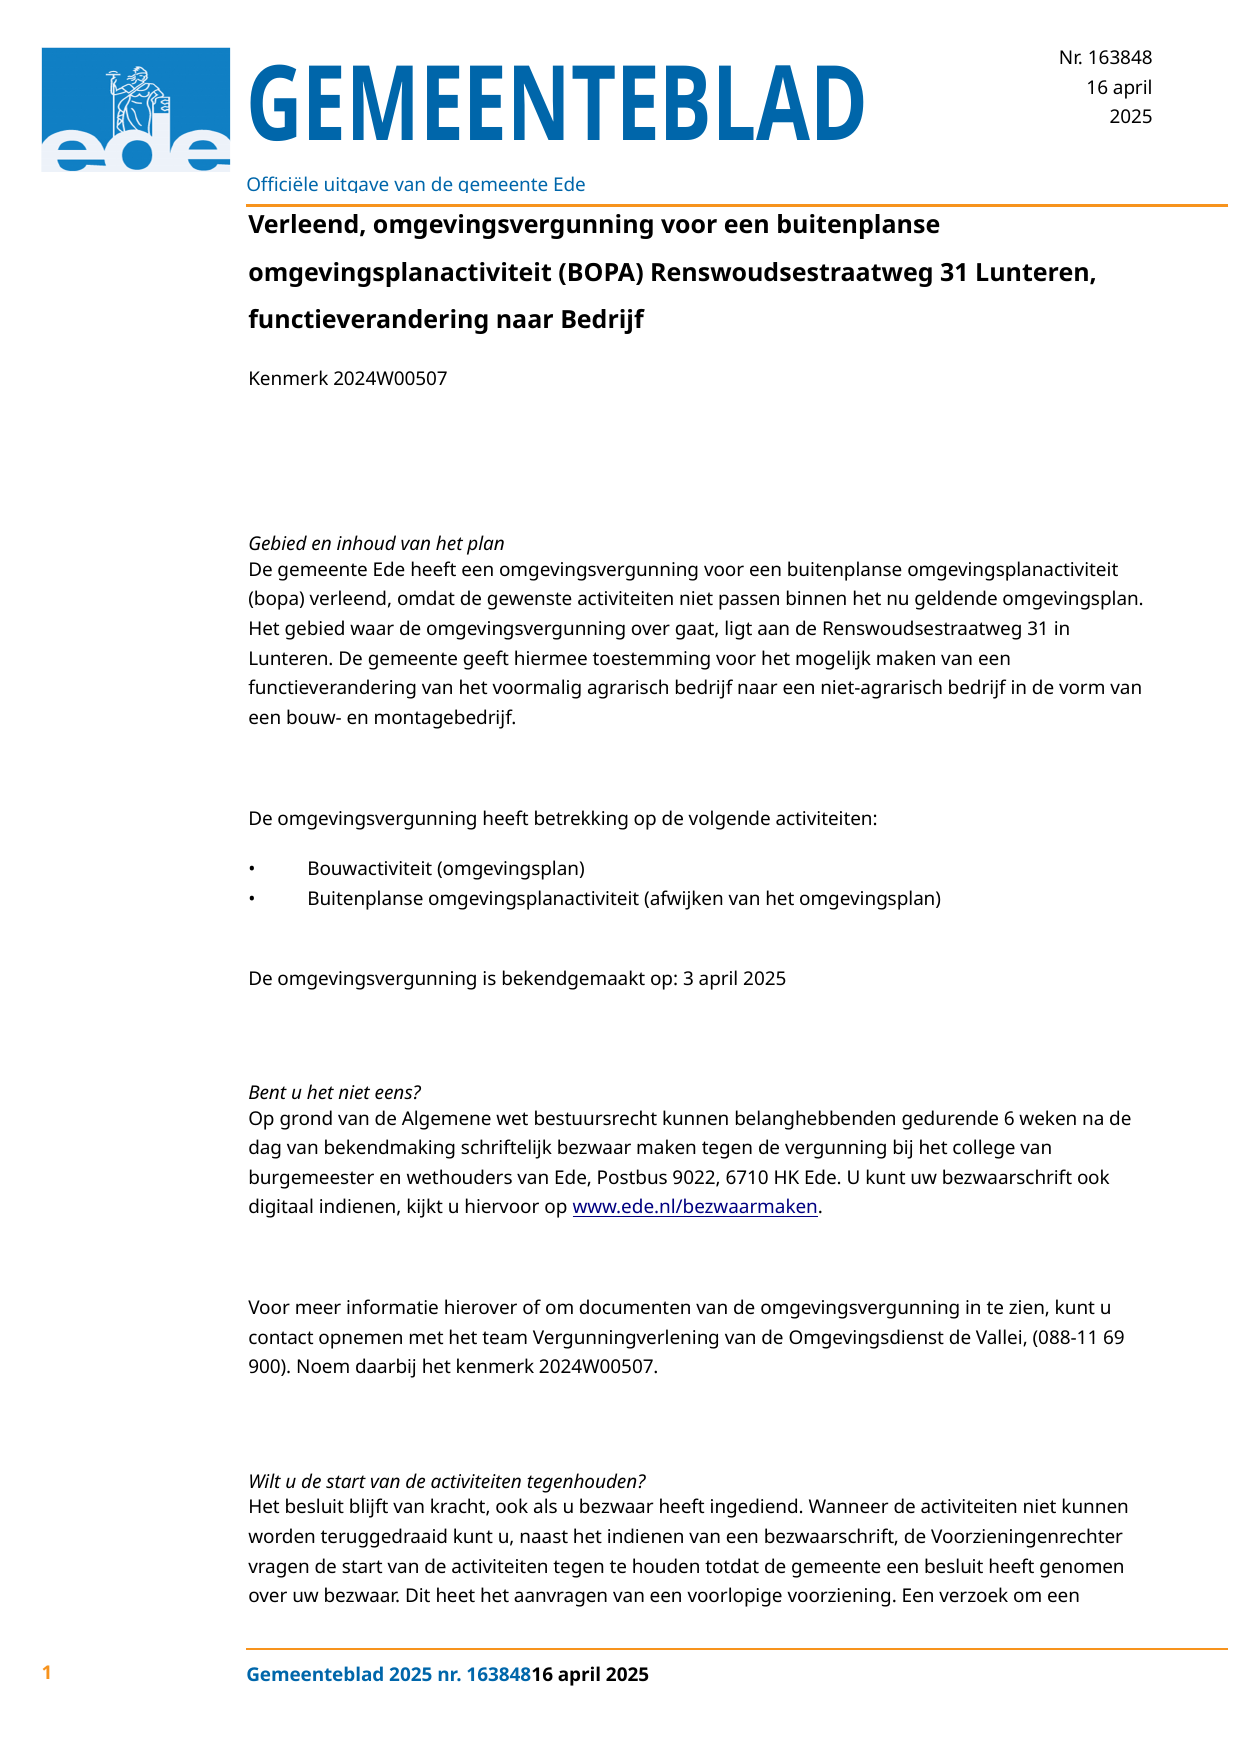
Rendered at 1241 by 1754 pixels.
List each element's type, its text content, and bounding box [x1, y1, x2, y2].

text De omgevingsvergunning heeft betrekking op de volgende activiteiten: [248, 805, 1152, 831]
list Buitenplanse omgevingsplanactiviteit (afwijken van het omgevingsplan) [248, 885, 1152, 911]
text Op grond van de Algemene wet bestuursrecht kunnen belanghebbenden gedurende 6 weken na de dag van bekendmaking schriftelijk bezwaar maken tegen de vergunning bij het college van burgemeester en wethouders van Ede, Postbus 9022, 6710 HK Ede. U kunt uw bezwaarschrift ook digitaal indienen, kijkt u hiervoor op www.ede.nl/bezwaarmaken. [248, 1105, 1152, 1219]
text Het besluit blijft van kracht, ook als u bezwaar heeft ingediend. Wanneer de activiteiten niet kunnen worden teruggedraaid kunt u, naast het indienen van een bezwaarschrift, de Voorzieningenrechter vragen de start van de activiteiten tegen te houden totdat de gemeente een besluit heeft genomen over uw bezwaar. Dit heet het aanvragen van een voorlopige voorziening. Een verzoek om een [248, 1494, 1152, 1608]
list Bouwactiviteit (omgevingsplan) [248, 855, 1152, 881]
text De gemeente Ede heeft een omgevingsvergunning voor een buitenplanse omgevingsplanactiviteit (bopa) verleend, omdat de gewenste activiteiten niet passen binnen het nu geldende omgevingsplan. Het gebied waar de omgevingsvergunning over gaat, ligt aan de Renswoudsestraatweg 31 in Lunteren. De gemeente geeft hiermee toestemming voor het mogelijk maken van een functieverandering van het voormalig agrarisch bedrijf naar een niet-agrarisch bedrijf in de vorm van een bouw- en montagebedrijf. [248, 556, 1152, 730]
text Verleend, omgevingsvergunning voor een buitenplanse omgevingsplanactiviteit (BOPA) Renswoudsestraatweg 31 Lunteren, functieverandering naar Bedrijf [248, 207, 1152, 336]
text Voor meer informatie hierover of om documenten van de omgevingsvergunning in te zien, kunt u contact opnemen met het team Vergunningverlening van de Omgevingsdienst de Vallei, (088-11 69 900). Noem daarbij het kenmerk 2024W00507. [248, 1294, 1152, 1379]
text Bent u het niet eens? [248, 1079, 1152, 1105]
text De omgevingsvergunning is bekendgemaakt op: 3 april 2025 [248, 965, 1152, 991]
text Wilt u de start van de activiteiten tegenhouden? [248, 1468, 1152, 1494]
text Gebied en inhoud van het plan [248, 530, 1152, 556]
text Kenmerk 2024W00507 [248, 366, 1152, 391]
picture [41, 47, 231, 172]
